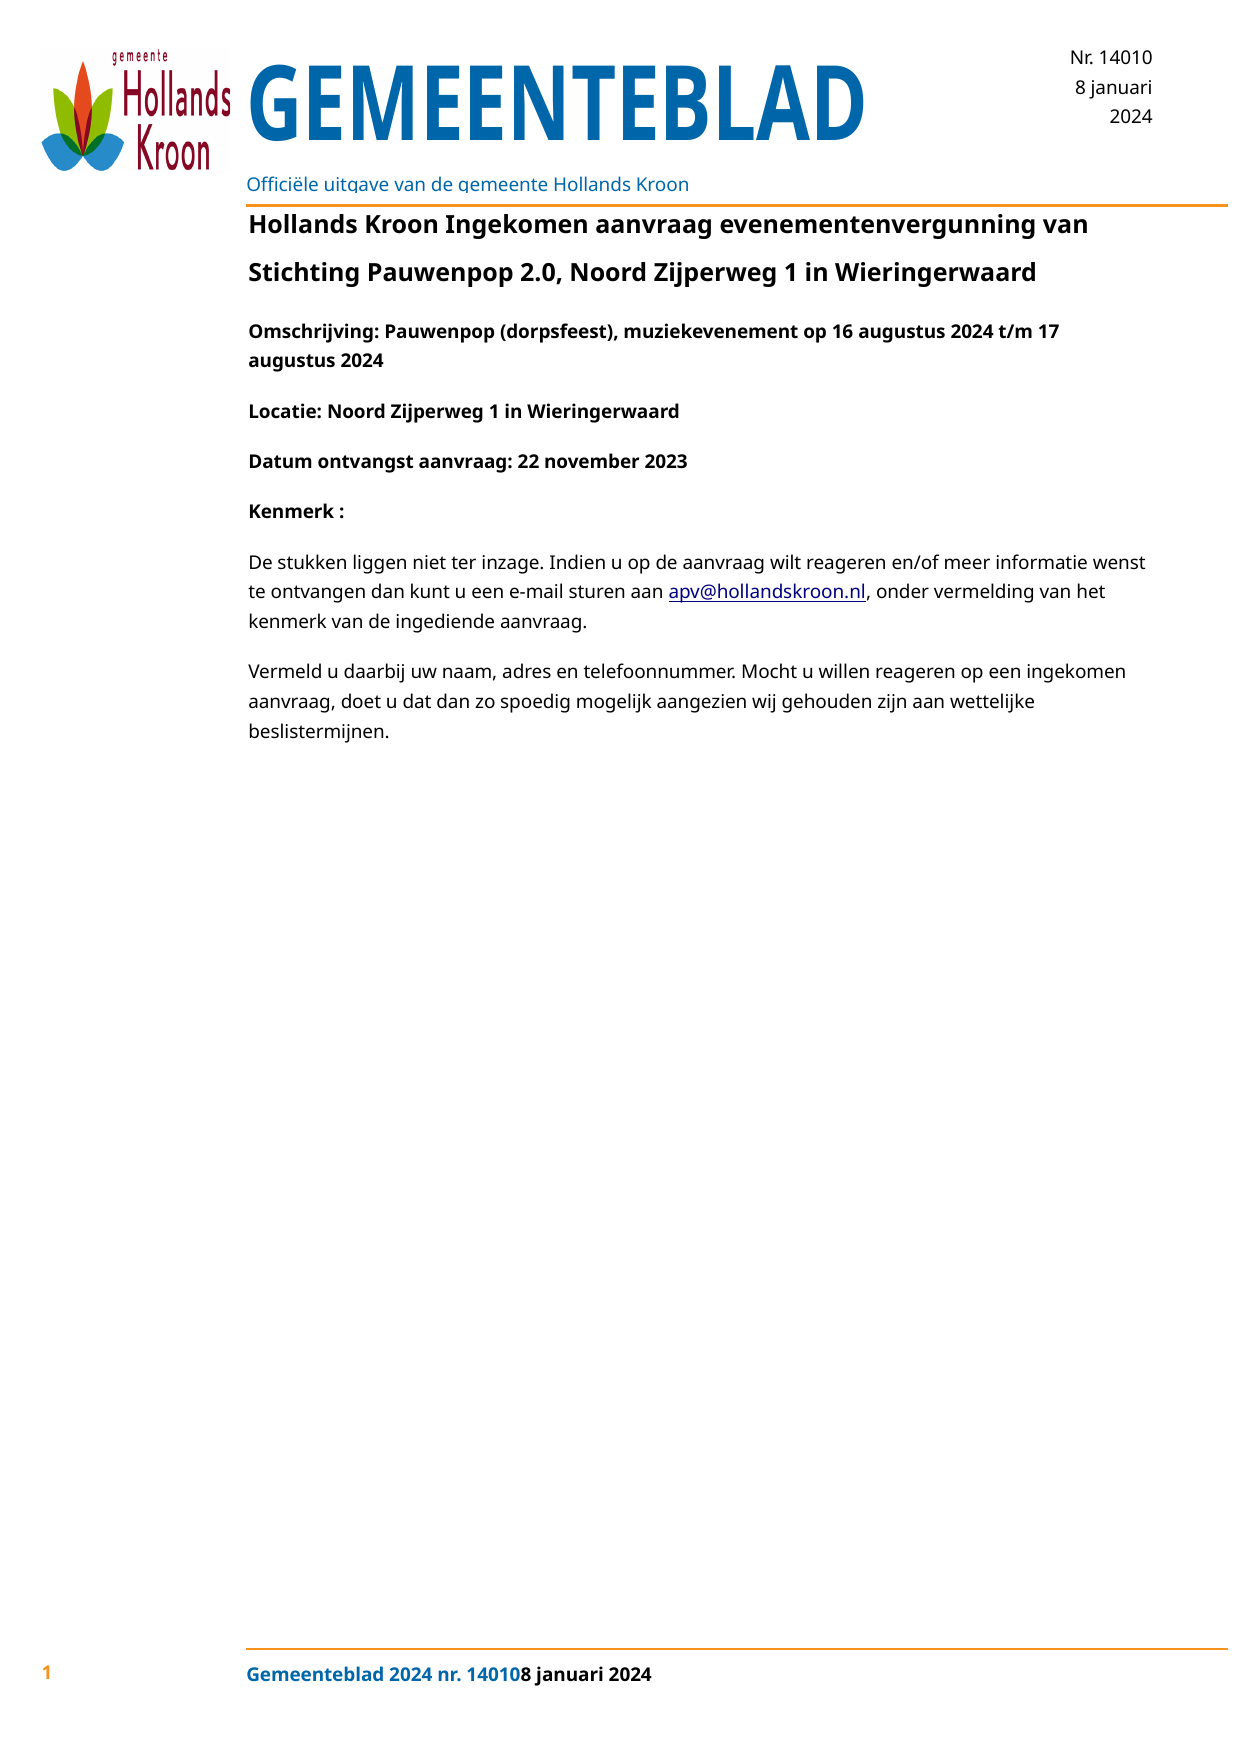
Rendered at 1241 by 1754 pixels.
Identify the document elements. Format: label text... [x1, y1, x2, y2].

text Datum ontvangst aanvraag: 22 november 2023 [248, 448, 1152, 474]
text Omschrijving: Pauwenpop (dorpsfeest), muziekevenement op 16 augustus 2024 t/m 17 augustus 2024 [248, 318, 1152, 373]
text Kenmerk : [248, 499, 1152, 524]
text Vermeld u daarbij uw naam, adres en telefoonnummer. Mocht u willen reageren op een ingekomen aanvraag, doet u dat dan zo spoedig mogelijk aangezien wij gehouden zijn aan wettelijke beslistermijnen. [248, 659, 1152, 744]
text Hollands Kroon Ingekomen aanvraag evenementenvergunning van Stichting Pauwenpop 2.0, Noord Zijperweg 1 in Wieringerwaard [248, 207, 1152, 288]
text Locatie: Noord Zijperweg 1 in Wieringerwaard [248, 398, 1152, 424]
picture [41, 47, 231, 172]
text De stukken liggen niet ter inzage. Indien u op de aanvraag wilt reageren en/of meer informatie wenst te ontvangen dan kunt u een e-mail sturen aan apv@hollandskroon.nl, onder vermelding van het kenmerk van de ingediende aanvraag. [248, 549, 1152, 634]
